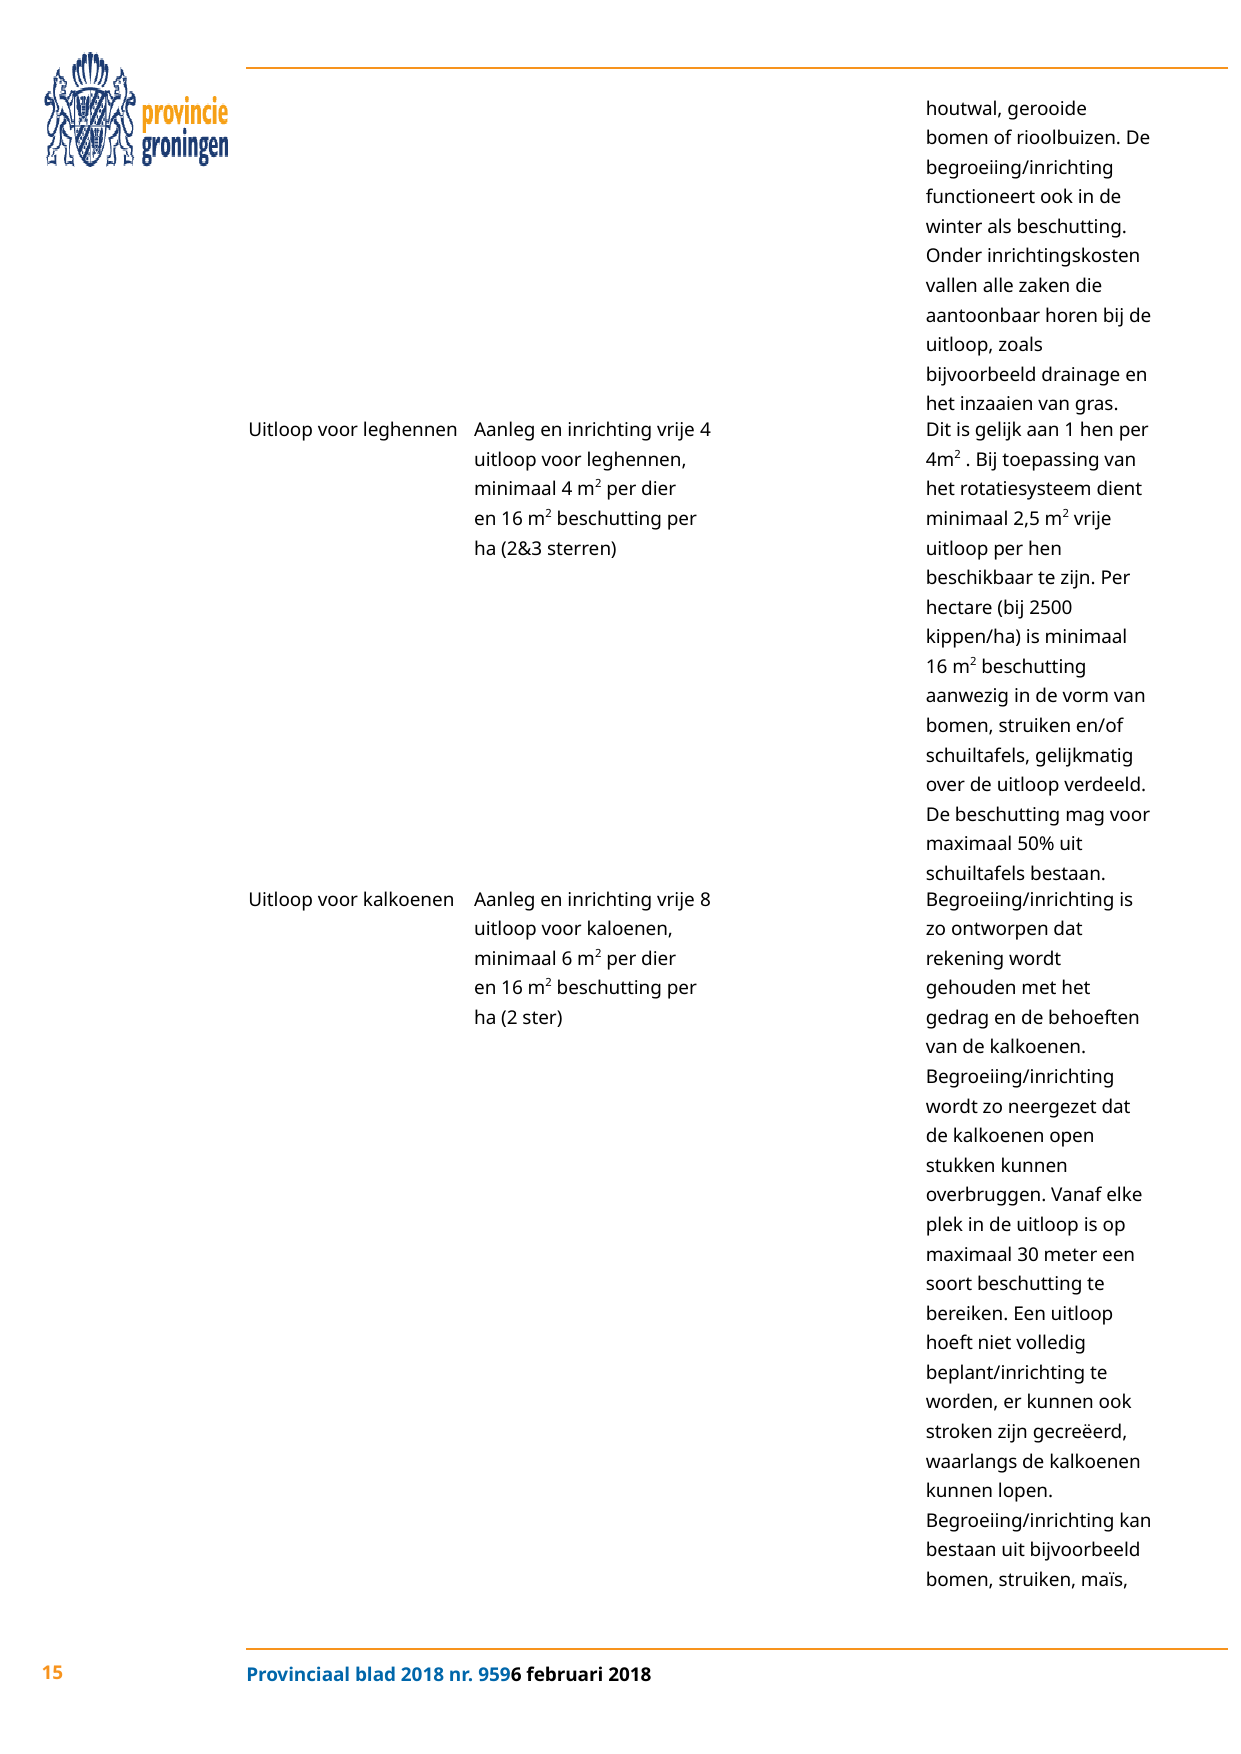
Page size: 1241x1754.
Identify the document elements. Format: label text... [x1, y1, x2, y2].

picture [41, 47, 231, 172]
table_cell 4 [700, 416, 926, 886]
table_cell Aanleg en inrichting vrije uitloop voor kaloenen, minimaal 6 m2 per dier en 16 m2 beschutting per ha (2 ster) [474, 886, 700, 1592]
table_cell Dit is gelijk aan 1 hen per 4m2 . Bij toepassing van het rotatiesysteem dient minimaal 2,5 m2 vrije uitloop per hen beschikbaar te zijn. Per hectare (bij 2500 kippen/ha) is minimaal 16 m2 beschutting aanwezig in de vorm van bomen, struiken en/of schuiltafels, gelijkmatig over de uitloop verdeeld. De beschutting mag voor maximaal 50% uit schuiltafels bestaan. [926, 416, 1152, 886]
table_cell [248, 95, 474, 416]
table_cell Begroeiing/inrichting is zo ontworpen dat rekening wordt gehouden met het gedrag en de behoeften van de kalkoenen. Begroeiing/inrichting wordt zo neergezet dat de kalkoenen open stukken kunnen overbruggen. Vanaf elke plek in de uitloop is op maximaal 30 meter een soort beschutting te bereiken. Een uitloop hoeft niet volledig beplant/inrichting te worden, er kunnen ook stroken zijn gecreëerd, waarlangs de kalkoenen kunnen lopen. Begroeiing/inrichting kan bestaan uit bijvoorbeeld bomen, struiken, maïs, [926, 886, 1152, 1592]
table_cell 8 [700, 886, 926, 1592]
table_cell [474, 95, 700, 416]
table_cell houtwal, gerooide bomen of rioolbuizen. De begroeiing/inrichting functioneert ook in de winter als beschutting. Onder inrichtingskosten vallen alle zaken die aantoonbaar horen bij de uitloop, zoals bijvoorbeeld drainage en het inzaaien van gras. [926, 95, 1152, 416]
table_cell Uitloop voor leghennen [248, 416, 474, 886]
table_cell [700, 95, 926, 416]
table_cell Uitloop voor kalkoenen [248, 886, 474, 1592]
table_cell Aanleg en inrichting vrije uitloop voor leghennen, minimaal 4 m2 per dier en 16 m2 beschutting per ha (2&3 sterren) [474, 416, 700, 886]
